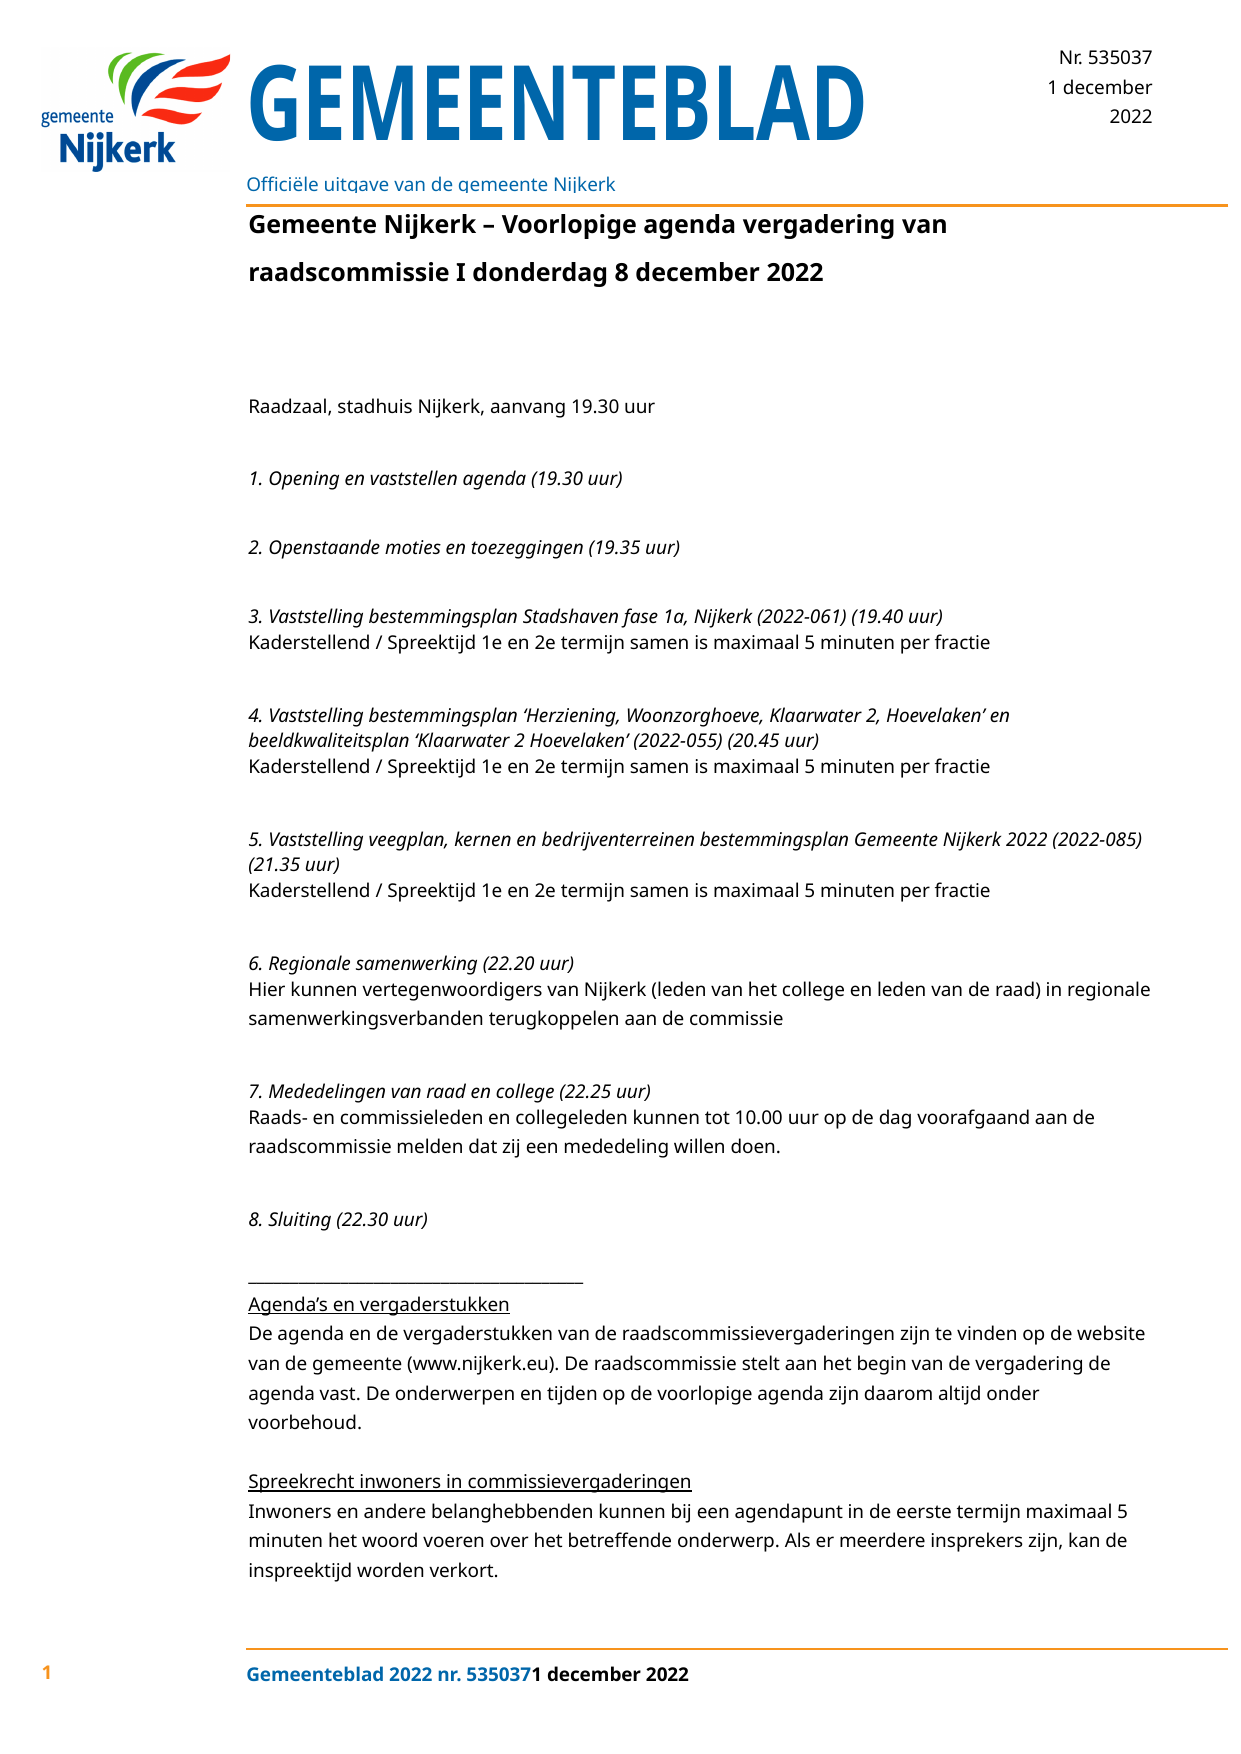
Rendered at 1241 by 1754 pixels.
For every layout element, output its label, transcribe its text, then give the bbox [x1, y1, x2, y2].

text Spreekrecht inwoners in commissievergaderingen [248, 1468, 1152, 1494]
text 5. Vaststelling veegplan, kernen en bedrijventerreinen bestemmingsplan Gemeente Nijkerk 2022 (2022-085) (21.35 uur) [248, 826, 1152, 877]
text 4. Vaststelling bestemmingsplan ‘Herziening, Woonzorghoeve, Klaarwater 2, Hoevelaken’ en beeldkwaliteitsplan ‘Klaarwater 2 Hoevelaken’ (2022-055) (20.45 uur) [248, 702, 1152, 753]
text 7. Mededelingen van raad en college (22.25 uur) [248, 1078, 1152, 1104]
text 8. Sluiting (22.30 uur) [248, 1206, 1152, 1232]
text Kaderstellend / Spreektijd 1e en 2e termijn samen is maximaal 5 minuten per fractie [248, 629, 1152, 655]
picture [41, 47, 231, 172]
text 6. Regionale samenwerking (22.20 uur) [248, 950, 1152, 976]
text Raads- en commissieleden en collegeleden kunnen tot 10.00 uur op de dag voorafgaand aan de raadscommissie melden dat zij een mededeling willen doen. [248, 1104, 1152, 1159]
text De agenda en de vergaderstukken van de raadscommissievergaderingen zijn te vinden op de website van de gemeente (www.nijkerk.eu). De raadscommissie stelt aan het begin van de vergadering de agenda vast. De onderwerpen en tijden op de voorlopige agenda zijn daarom altijd onder voorbehoud. [248, 1321, 1152, 1435]
text Gemeente Nijkerk – Voorlopige agenda vergadering van raadscommissie I donderdag 8 december 2022 [248, 207, 1152, 288]
text Hier kunnen vertegenwoordigers van Nijkerk (leden van het college en leden van de raad) in regionale samenwerkingsverbanden terugkoppelen aan de commissie [248, 976, 1152, 1031]
text 2. Openstaande moties en toezeggingen (19.35 uur) [248, 534, 1152, 560]
text 3. Vaststelling bestemmingsplan Stadshaven fase 1a, Nijkerk (2022-061) (19.40 uur) [248, 603, 1152, 629]
text 1. Opening en vaststellen agenda (19.30 uur) [248, 466, 1152, 491]
text Kaderstellend / Spreektijd 1e en 2e termijn samen is maximaal 5 minuten per fractie [248, 753, 1152, 779]
text Raadzaal, stadhuis Nijkerk, aanvang 19.30 uur [248, 393, 1152, 419]
text ________________________________________ [248, 1261, 1152, 1287]
text Agenda’s en vergaderstukken [248, 1291, 1152, 1317]
text Inwoners en andere belanghebbenden kunnen bij een agendapunt in de eerste termijn maximaal 5 minuten het woord voeren over het betreffende onderwerp. Als er meerdere insprekers zijn, kan de inspreektijd worden verkort. [248, 1498, 1152, 1583]
text Kaderstellend / Spreektijd 1e en 2e termijn samen is maximaal 5 minuten per fractie [248, 877, 1152, 903]
